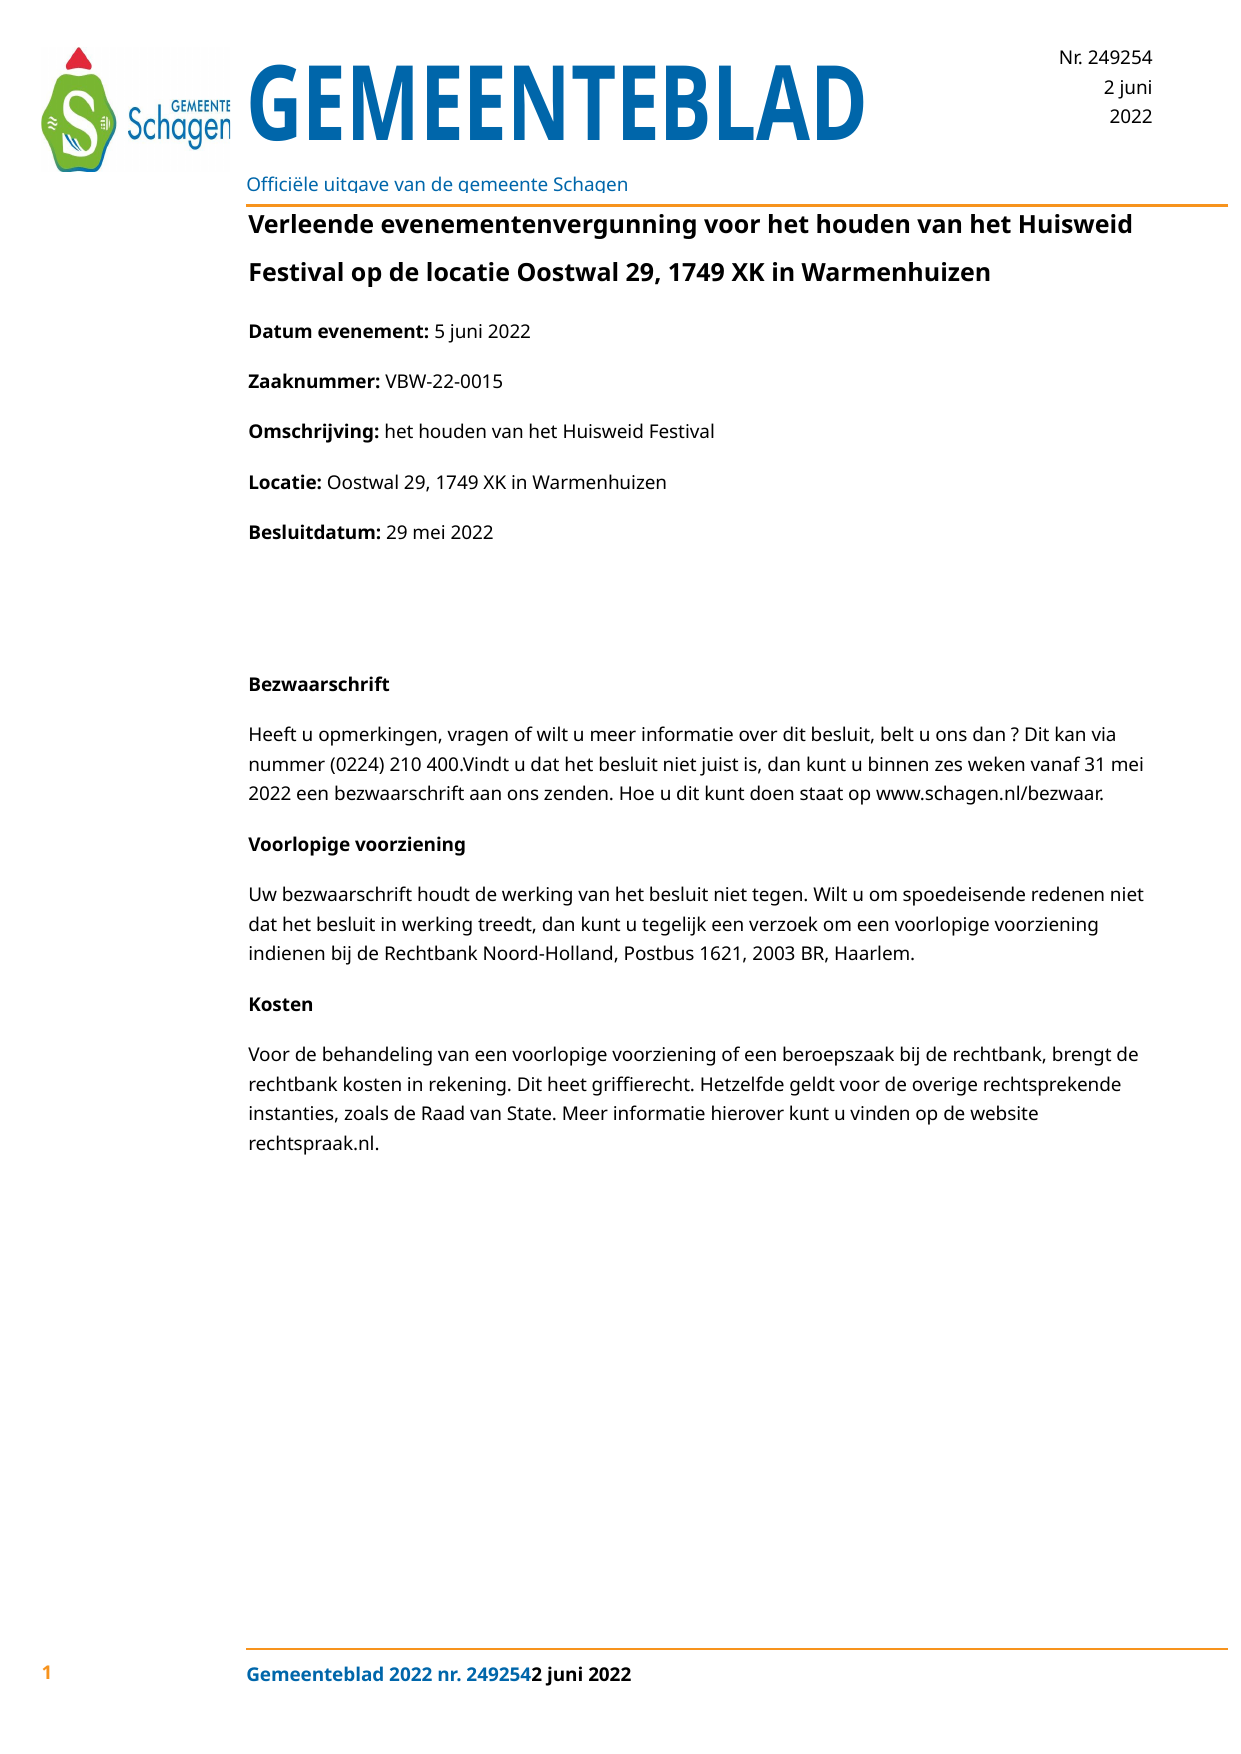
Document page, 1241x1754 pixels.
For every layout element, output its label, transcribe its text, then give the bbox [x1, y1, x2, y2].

text Verleende evenementenvergunning voor het houden van het Huisweid Festival op de locatie Oostwal 29, 1749 XK in Warmenhuizen [248, 207, 1152, 288]
text Locatie: Oostwal 29, 1749 XK in Warmenhuizen [248, 469, 1152, 495]
text Omschrijving: het houden van het Huisweid Festival [248, 419, 1152, 444]
text Besluitdatum: 29 mei 2022 [248, 519, 1152, 545]
text Bezwaarschrift [248, 671, 1152, 697]
text Voor de behandeling van een voorlopige voorziening of een beroepszaak bij de rechtbank, brengt de rechtbank kosten in rekening. Dit heet griffierecht. Hetzelfde geldt voor de overige rechtsprekende instanties, zoals de Raad van State. Meer informatie hierover kunt u vinden op de website rechtspraak.nl. [248, 1041, 1152, 1156]
text Zaaknummer: VBW-22-0015 [248, 368, 1152, 394]
text Kosten [248, 991, 1152, 1017]
text Datum evenement: 5 juni 2022 [248, 318, 1152, 344]
text Heeft u opmerkingen, vragen of wilt u meer informatie over dit besluit, belt u ons dan ? Dit kan via nummer (0224) 210 400.Vindt u dat het besluit niet juist is, dan kunt u binnen zes weken vanaf 31 mei 2022 een bezwaarschrift aan ons zenden. Hoe u dit kunt doen staat op www.schagen.nl/bezwaar. [248, 721, 1152, 806]
text Voorlopige voorziening [248, 831, 1152, 857]
picture [41, 47, 231, 172]
text Uw bezwaarschrift houdt de werking van het besluit niet tegen. Wilt u om spoedeisende redenen niet dat het besluit in werking treedt, dan kunt u tegelijk een verzoek om een voorlopige voorziening indienen bij de Rechtbank Noord-Holland, Postbus 1621, 2003 BR, Haarlem. [248, 881, 1152, 966]
